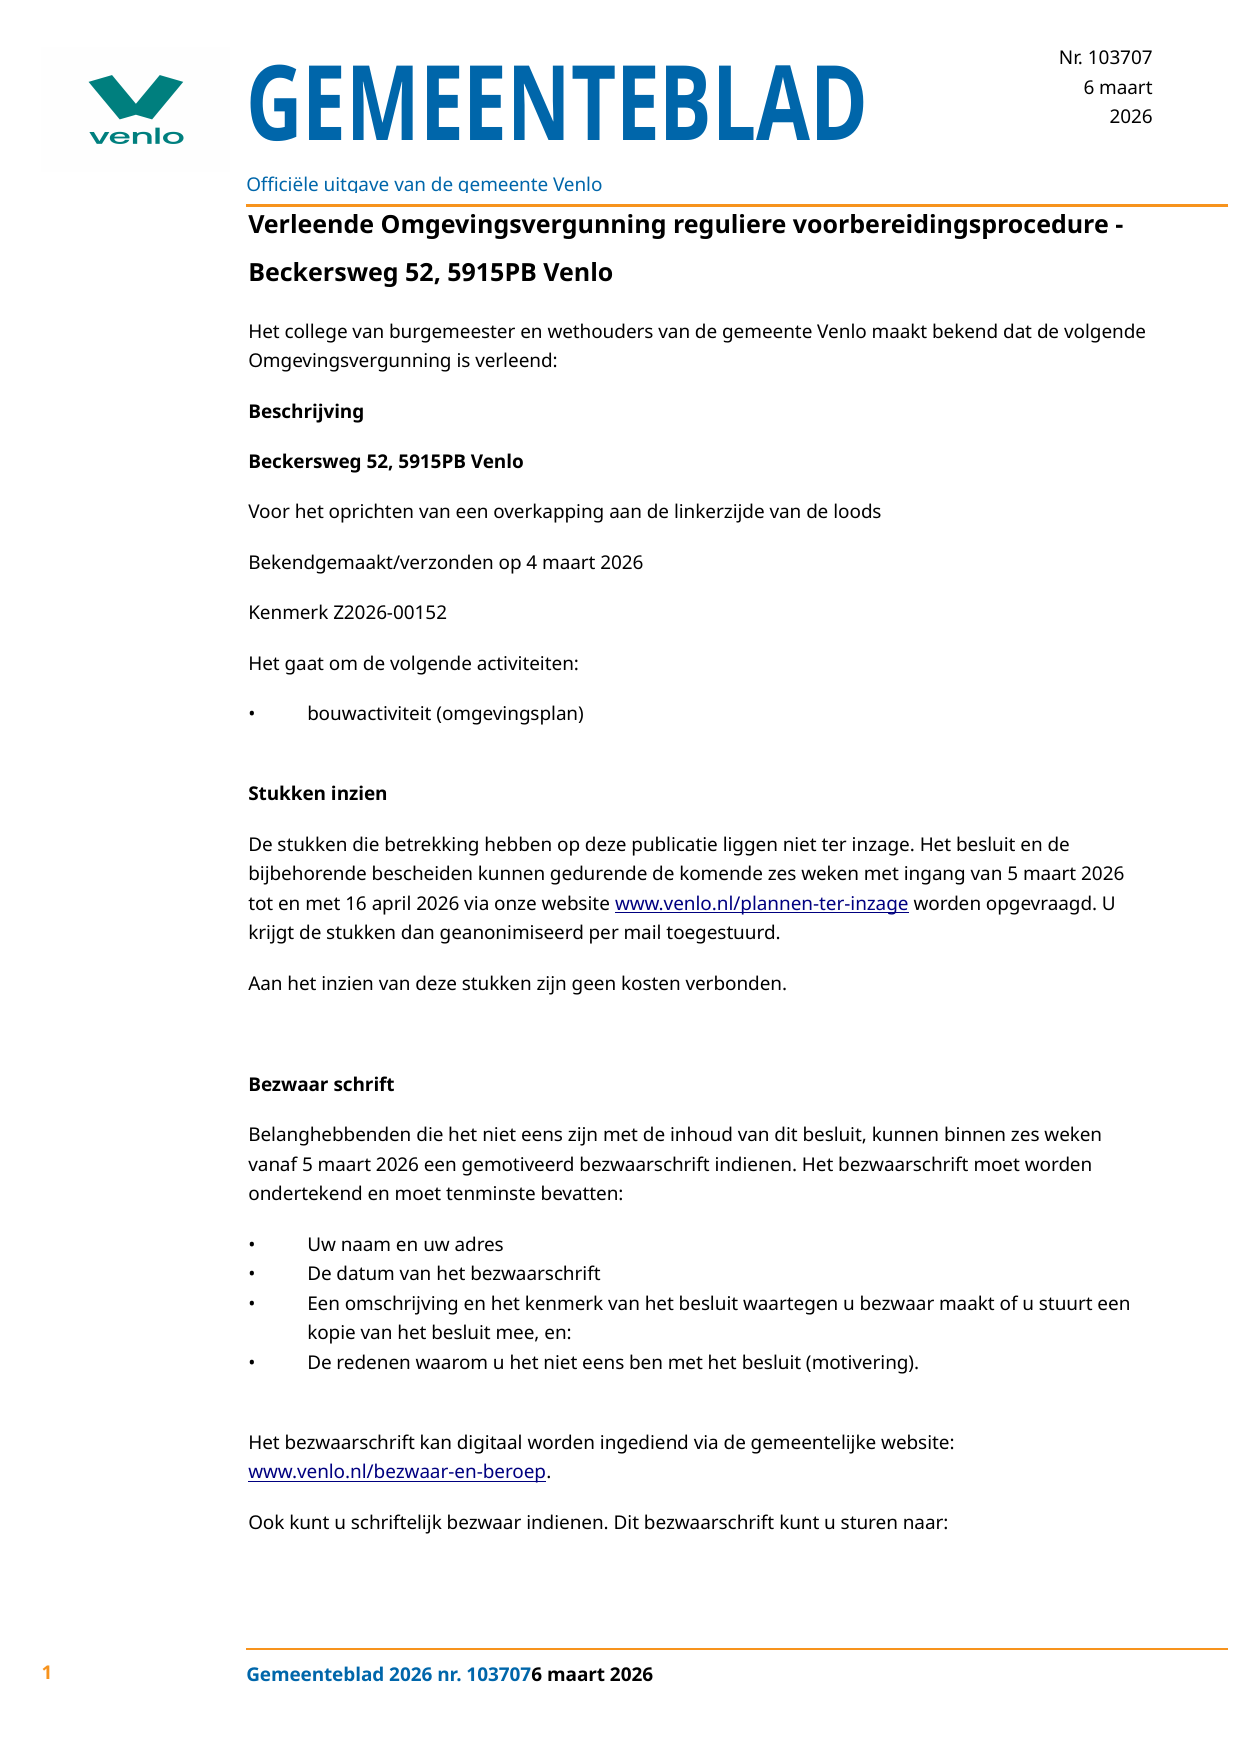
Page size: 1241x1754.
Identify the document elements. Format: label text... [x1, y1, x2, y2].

text Bekendgemaakt/verzonden op 4 maart 2026 [248, 549, 1152, 575]
text Kenmerk Z2026-00152 [248, 599, 1152, 625]
text Aan het inzien van deze stukken zijn geen kosten verbonden. [248, 970, 1152, 996]
text Verleende Omgevingsvergunning reguliere voorbereidingsprocedure - Beckersweg 52, 5915PB Venlo [248, 207, 1152, 288]
list De datum van het bezwaarschrift [248, 1260, 1152, 1286]
text Beschrijving [248, 398, 1152, 424]
list bouwactiviteit (omgevingsplan) [248, 700, 1152, 726]
text Voor het oprichten van een overkapping aan de linkerzijde van de loods [248, 499, 1152, 524]
text Het gaat om de volgende activiteiten: [248, 650, 1152, 676]
list Uw naam en uw adres [248, 1231, 1152, 1257]
text Het bezwaarschrift kan digitaal worden ingediend via de gemeentelijke website: www.venlo.nl/bezwaar-en-beroep. [248, 1429, 1152, 1484]
text Bezwaar schrift [248, 1071, 1152, 1097]
list Een omschrijving en het kenmerk van het besluit waartegen u bezwaar maakt of u stuurt een kopie van het besluit mee, en: [248, 1290, 1152, 1345]
text Het college van burgemeester en wethouders van de gemeente Venlo maakt bekend dat de volgende Omgevingsvergunning is verleend: [248, 318, 1152, 373]
text Ook kunt u schriftelijk bezwaar indienen. Dit bezwaarschrift kunt u sturen naar: [248, 1509, 1152, 1535]
text Belanghebbenden die het niet eens zijn met de inhoud van dit besluit, kunnen binnen zes weken vanaf 5 maart 2026 een gemotiveerd bezwaarschrift indienen. Het bezwaarschrift moet worden ondertekend en moet tenminste bevatten: [248, 1121, 1152, 1206]
text De stukken die betrekking hebben op deze publicatie liggen niet ter inzage. Het besluit en de bijbehorende bescheiden kunnen gedurende de komende zes weken met ingang van 5 maart 2026 tot en met 16 april 2026 via onze website www.venlo.nl/plannen-ter-inzage worden opgevraagd. U krijgt de stukken dan geanonimiseerd per mail toegestuurd. [248, 831, 1152, 945]
text Stukken inzien [248, 780, 1152, 806]
list De redenen waarom u het niet eens ben met het besluit (motivering). [248, 1349, 1152, 1375]
picture [41, 47, 231, 172]
text Beckersweg 52, 5915PB Venlo [248, 448, 1152, 474]
